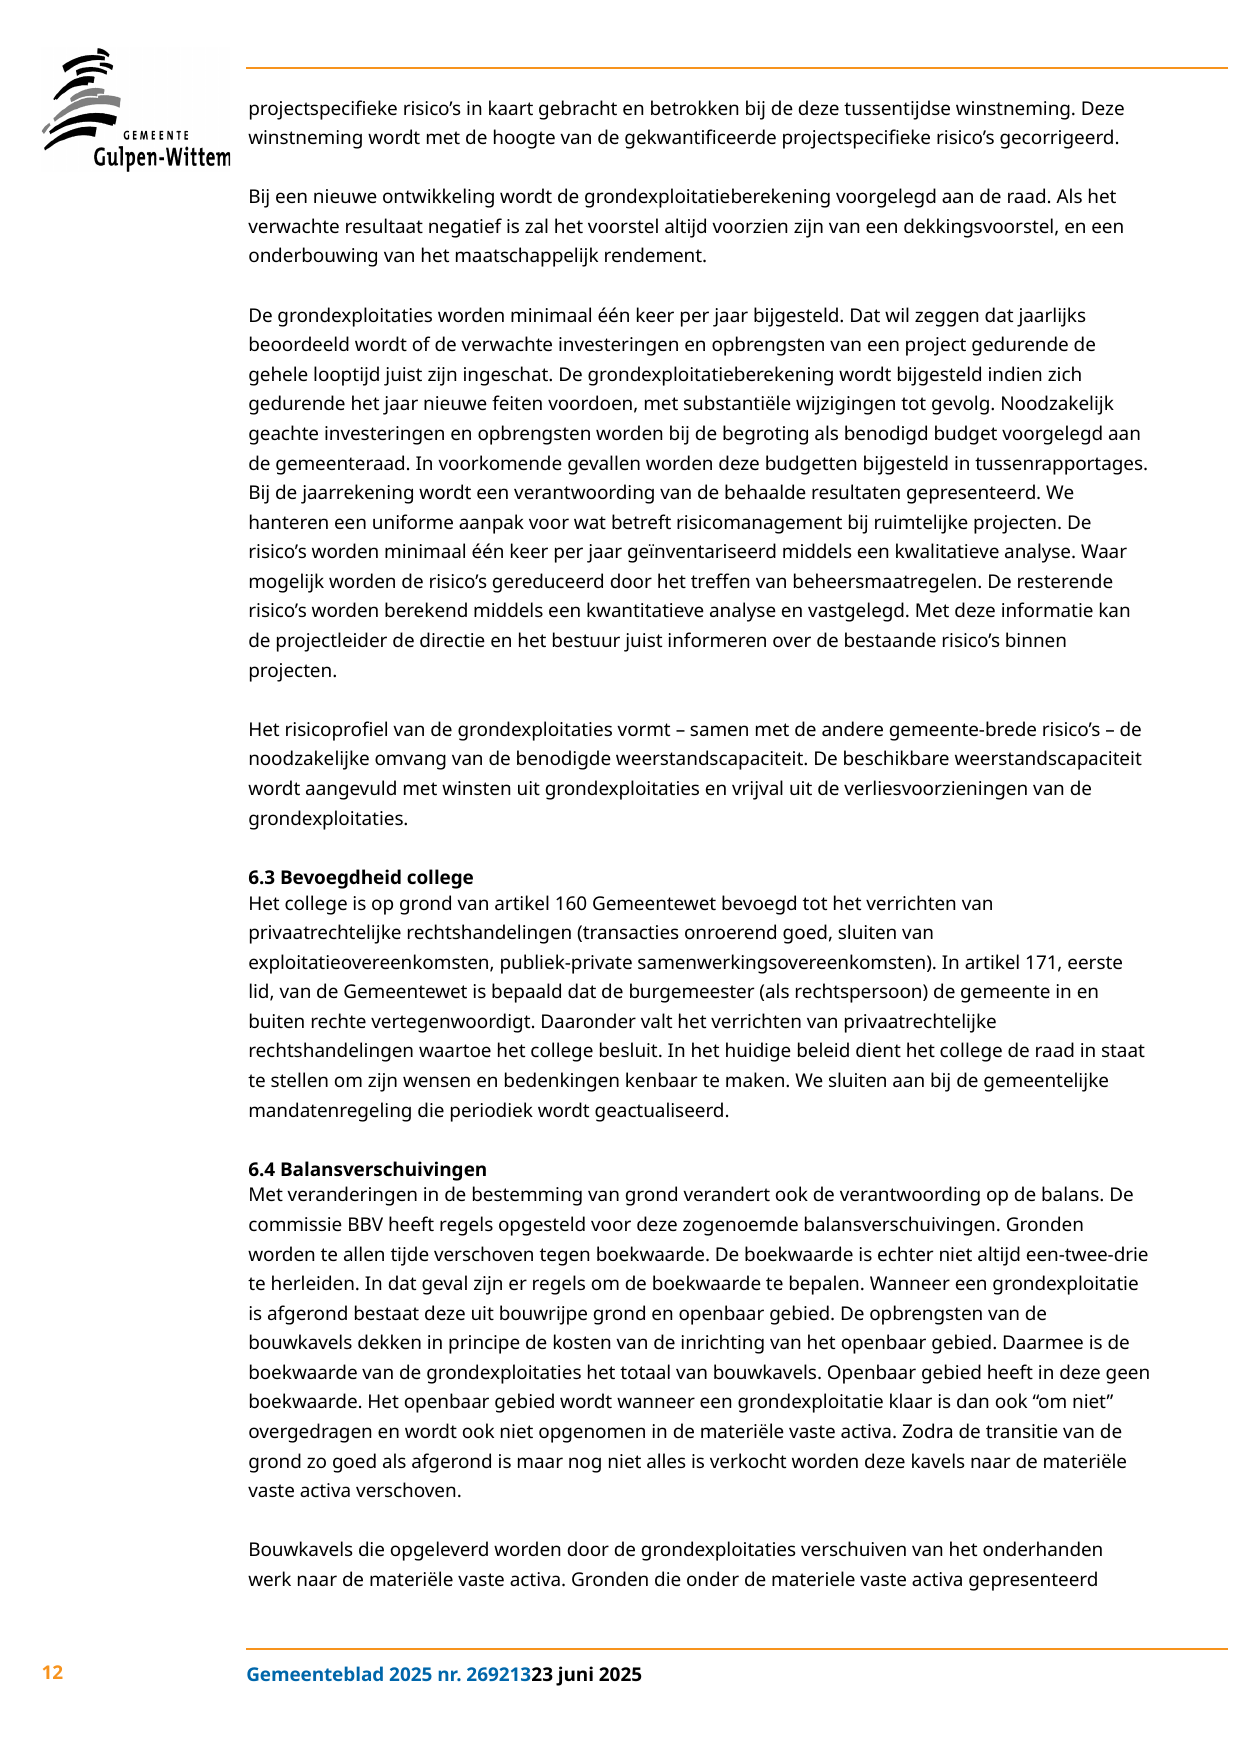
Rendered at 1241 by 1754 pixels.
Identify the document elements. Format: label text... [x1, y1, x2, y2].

text Met veranderingen in de bestemming van grond verandert ook de verantwoording op de balans. De commissie BBV heeft regels opgesteld voor deze zogenoemde balansverschuivingen. Gronden worden te allen tijde verschoven tegen boekwaarde. De boekwaarde is echter niet altijd een-twee-drie te herleiden. In dat geval zijn er regels om de boekwaarde te bepalen. Wanneer een grondexploitatie is afgerond bestaat deze uit bouwrijpe grond en openbaar gebied. De opbrengsten van de bouwkavels dekken in principe de kosten van de inrichting van het openbaar gebied. Daarmee is de boekwaarde van de grondexploitaties het totaal van bouwkavels. Openbaar gebied heeft in deze geen boekwaarde. Het openbaar gebied wordt wanneer een grondexploitatie klaar is dan ook “om niet” overgedragen en wordt ook niet opgenomen in de materiële vaste activa. Zodra de transitie van de grond zo goed als afgerond is maar nog niet alles is verkocht worden deze kavels naar de materiële vaste activa verschoven. [248, 1182, 1152, 1503]
text 6.3 Bevoegdheid college [248, 864, 1152, 890]
text Bij een nieuwe ontwikkeling wordt de grondexploitatieberekening voorgelegd aan de raad. Als het verwachte resultaat negatief is zal het voorstel altijd voorzien zijn van een dekkingsvoorstel, en een onderbouwing van het maatschappelijk rendement. [248, 183, 1152, 268]
text Bouwkavels die opgeleverd worden door de grondexploitaties verschuiven van het onderhanden werk naar de materiële vaste activa. Gronden die onder de materiele vaste activa gepresenteerd [248, 1537, 1152, 1592]
text Het college is op grond van artikel 160 Gemeentewet bevoegd tot het verrichten van privaatrechtelijke rechtshandelingen (transacties onroerend goed, sluiten van exploitatieovereenkomsten, publiek-private samenwerkingsovereenkomsten). In artikel 171, eerste lid, van de Gemeentewet is bepaald dat de burgemeester (als rechtspersoon) de gemeente in en buiten rechte vertegenwoordigt. Daaronder valt het verrichten van privaatrechtelijke rechtshandelingen waartoe het college besluit. In het huidige beleid dient het college de raad in staat te stellen om zijn wensen en bedenkingen kenbaar te maken. We sluiten aan bij de gemeentelijke mandatenregeling die periodiek wordt geactualiseerd. [248, 890, 1152, 1122]
text De grondexploitaties worden minimaal één keer per jaar bijgesteld. Dat wil zeggen dat jaarlijks beoordeeld wordt of de verwachte investeringen en opbrengsten van een project gedurende de gehele looptijd juist zijn ingeschat. De grondexploitatieberekening wordt bijgesteld indien zich gedurende het jaar nieuwe feiten voordoen, met substantiële wijzigingen tot gevolg. Noodzakelijk geachte investeringen en opbrengsten worden bij de begroting als benodigd budget voorgelegd aan de gemeenteraad. In voorkomende gevallen worden deze budgetten bijgesteld in tussenrapportages. Bij de jaarrekening wordt een verantwoording van de behaalde resultaten gepresenteerd. We hanteren een uniforme aanpak voor wat betreft risicomanagement bij ruimtelijke projecten. De risico’s worden minimaal één keer per jaar geïnventariseerd middels een kwalitatieve analyse. Waar mogelijk worden de risico’s gereduceerd door het treffen van beheersmaatregelen. De resterende risico’s worden berekend middels een kwantitatieve analyse en vastgelegd. Met deze informatie kan de projectleider de directie en het bestuur juist informeren over de bestaande risico’s binnen projecten. [248, 302, 1152, 683]
picture [41, 47, 231, 172]
text 6.4 Balansverschuivingen [248, 1156, 1152, 1182]
text Het risicoprofiel van de grondexploitaties vormt – samen met de andere gemeente-brede risico’s – de noodzakelijke omvang van de benodigde weerstandscapaciteit. De beschikbare weerstandscapaciteit wordt aangevuld met winsten uit grondexploitaties en vrijval uit de verliesvoorzieningen van de grondexploitaties. [248, 716, 1152, 831]
text projectspecifieke risico’s in kaart gebracht en betrokken bij de deze tussentijdse winstneming. Deze winstneming wordt met de hoogte van de gekwantificeerde projectspecifieke risico’s gecorrigeerd. [248, 95, 1152, 150]
